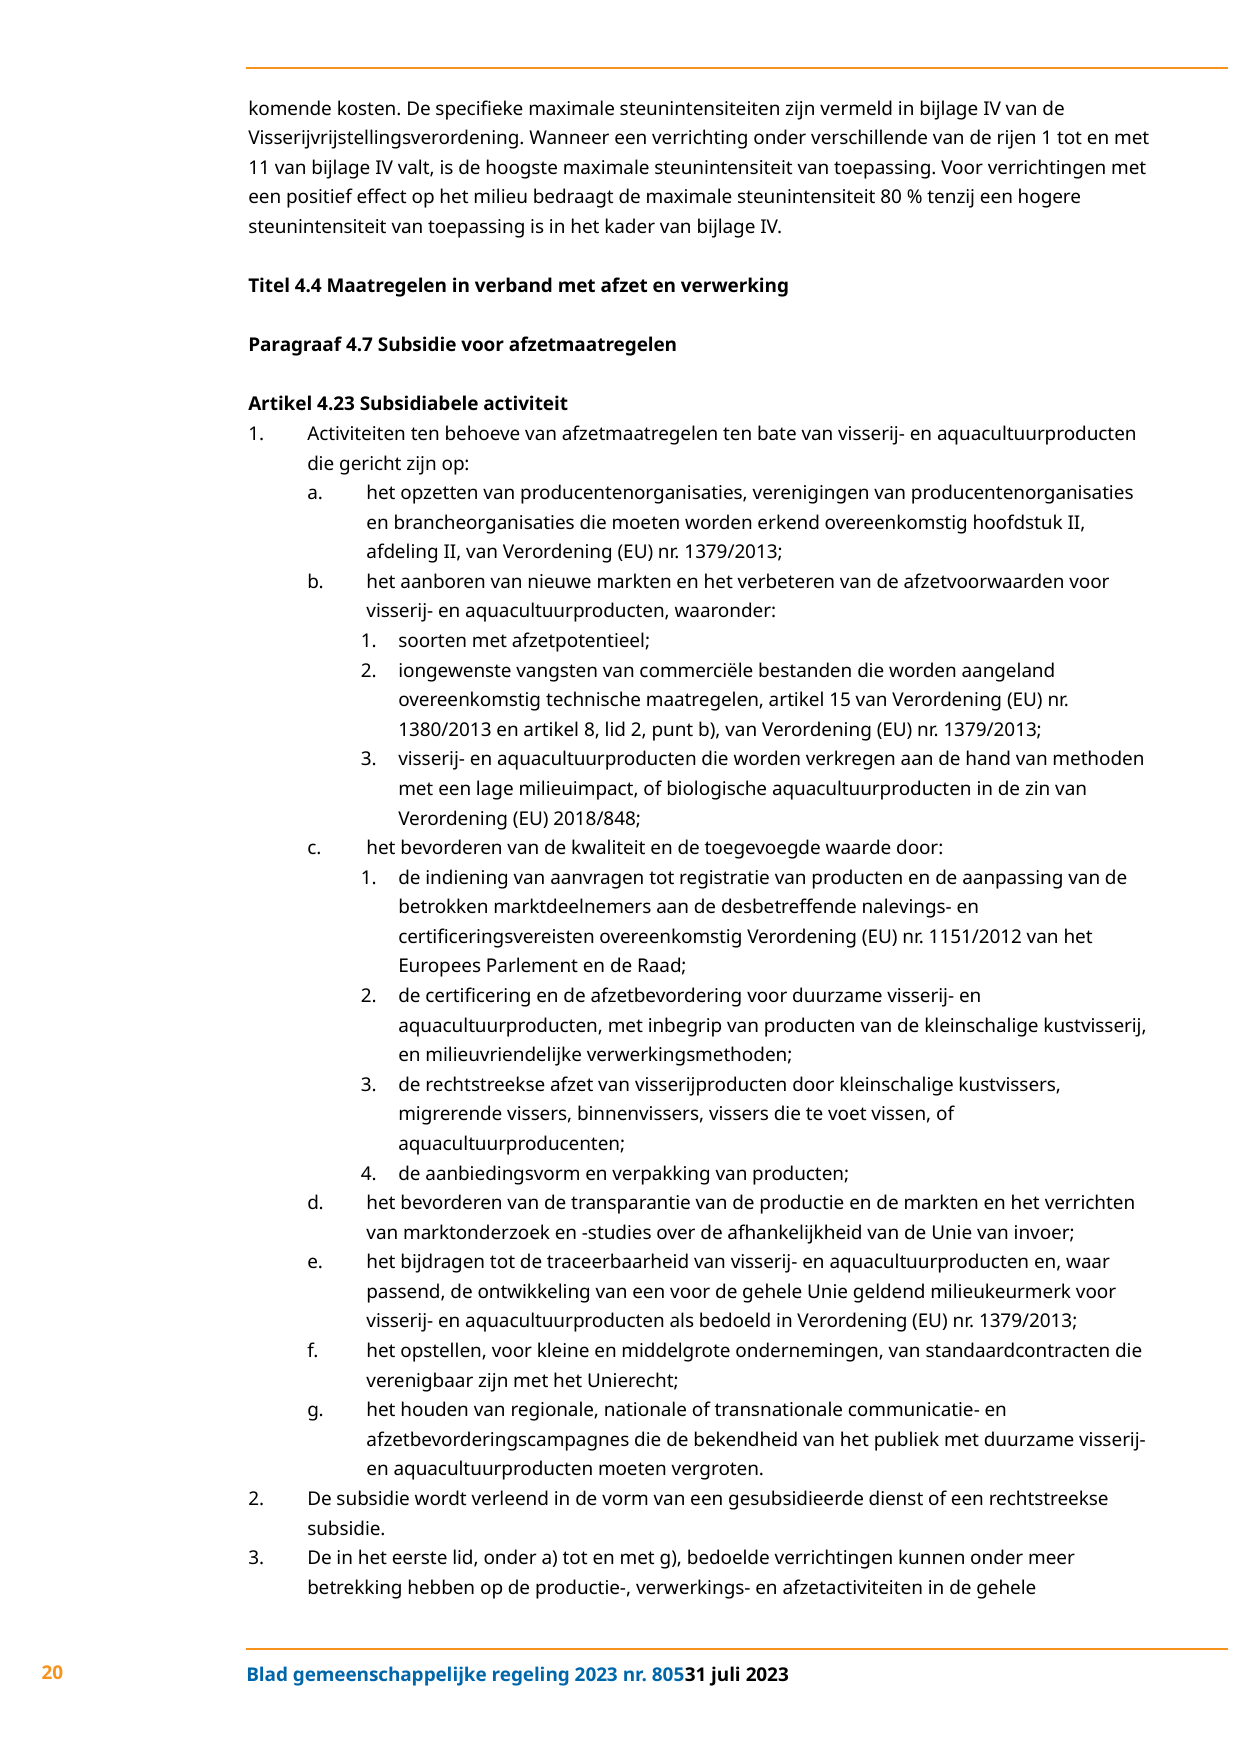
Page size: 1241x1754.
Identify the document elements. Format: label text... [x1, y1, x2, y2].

picture [41, 47, 231, 172]
list het bevorderen van de transparantie van de productie en de markten en het verrichten van marktonderzoek en -studies over de afhankelijkheid van de Unie van invoer; [307, 1189, 1152, 1245]
list de aanbiedingsvorm en verpakking van producten; [361, 1160, 1152, 1186]
list de indiening van aanvragen tot registratie van producten en de aanpassing van de betrokken marktdeelnemers aan de desbetreffende nalevings- en certificeringsvereisten overeenkomstig Verordening (EU) nr. 1151/2012 van het Europees Parlement en de Raad; [361, 864, 1152, 978]
list het bevorderen van de kwaliteit en de toegevoegde waarde door: [307, 834, 1152, 860]
list de certificering en de afzetbevordering voor duurzame visserij- en aquacultuurproducten, met inbegrip van producten van de kleinschalige kustvisserij, en milieuvriendelijke verwerkingsmethoden; [361, 982, 1152, 1067]
list De subsidie wordt verleend in de vorm van een gesubsidieerde dienst of een rechtstreekse subsidie. [248, 1485, 1152, 1541]
list Activiteiten ten behoeve van afzetmaatregelen ten bate van visserij- en aquacultuurproducten die gericht zijn op: [248, 420, 1152, 476]
list het opzetten van producentenorganisaties, verenigingen van producentenorganisaties en brancheorganisaties die moeten worden erkend overeenkomstig hoofdstuk II, afdeling II, van Verordening (EU) nr. 1379/2013; [307, 479, 1152, 564]
list visserij- en aquacultuurproducten die worden verkregen aan de hand van methoden met een lage milieuimpact, of biologische aquacultuurproducten in de zin van Verordening (EU) 2018/848; [361, 746, 1152, 831]
list het aanboren van nieuwe markten en het verbeteren van de afzetvoorwaarden voor visserij- en aquacultuurproducten, waaronder: [307, 568, 1152, 623]
list het houden van regionale, nationale of transnationale communicatie- en afzetbevorderingscampagnes die de bekendheid van het publiek met duurzame visserij- en aquacultuurproducten moeten vergroten. [307, 1396, 1152, 1481]
list De in het eerste lid, onder a) tot en met g), bedoelde verrichtingen kunnen onder meer betrekking hebben op de productie-, verwerkings- en afzetactiviteiten in de gehele [248, 1544, 1152, 1600]
text Artikel 4.23 Subsidiabele activiteit [248, 391, 1152, 416]
list soorten met afzetpotentieel; [361, 627, 1152, 653]
list iongewenste vangsten van commerciële bestanden die worden aangeland overeenkomstig technische maatregelen, artikel 15 van Verordening (EU) nr. 1380/2013 en artikel 8, lid 2, punt b), van Verordening (EU) nr. 1379/2013; [361, 657, 1152, 742]
text Paragraaf 4.7 Subsidie voor afzetmaatregelen [248, 331, 1152, 357]
text Titel 4.4 Maatregelen in verband met afzet en verwerking [248, 272, 1152, 298]
text komende kosten. De specifieke maximale steunintensiteiten zijn vermeld in bijlage IV van de Visserijvrijstellingsverordening. Wanneer een verrichting onder verschillende van de rijen 1 tot en met 11 van bijlage IV valt, is de hoogste maximale steunintensiteit van toepassing. Voor verrichtingen met een positief effect op het milieu bedraagt de maximale steunintensiteit 80 % tenzij een hogere steunintensiteit van toepassing is in het kader van bijlage IV. [248, 95, 1152, 239]
list het bijdragen tot de traceerbaarheid van visserij- en aquacultuurproducten en, waar passend, de ontwikkeling van een voor de gehele Unie geldend milieukeurmerk voor visserij- en aquacultuurproducten als bedoeld in Verordening (EU) nr. 1379/2013; [307, 1248, 1152, 1333]
list de rechtstreekse afzet van visserijproducten door kleinschalige kustvissers, migrerende vissers, binnenvissers, vissers die te voet vissen, of aquacultuurproducenten; [361, 1071, 1152, 1156]
list het opstellen, voor kleine en middelgrote ondernemingen, van standaardcontracten die verenigbaar zijn met het Unierecht; [307, 1337, 1152, 1393]
